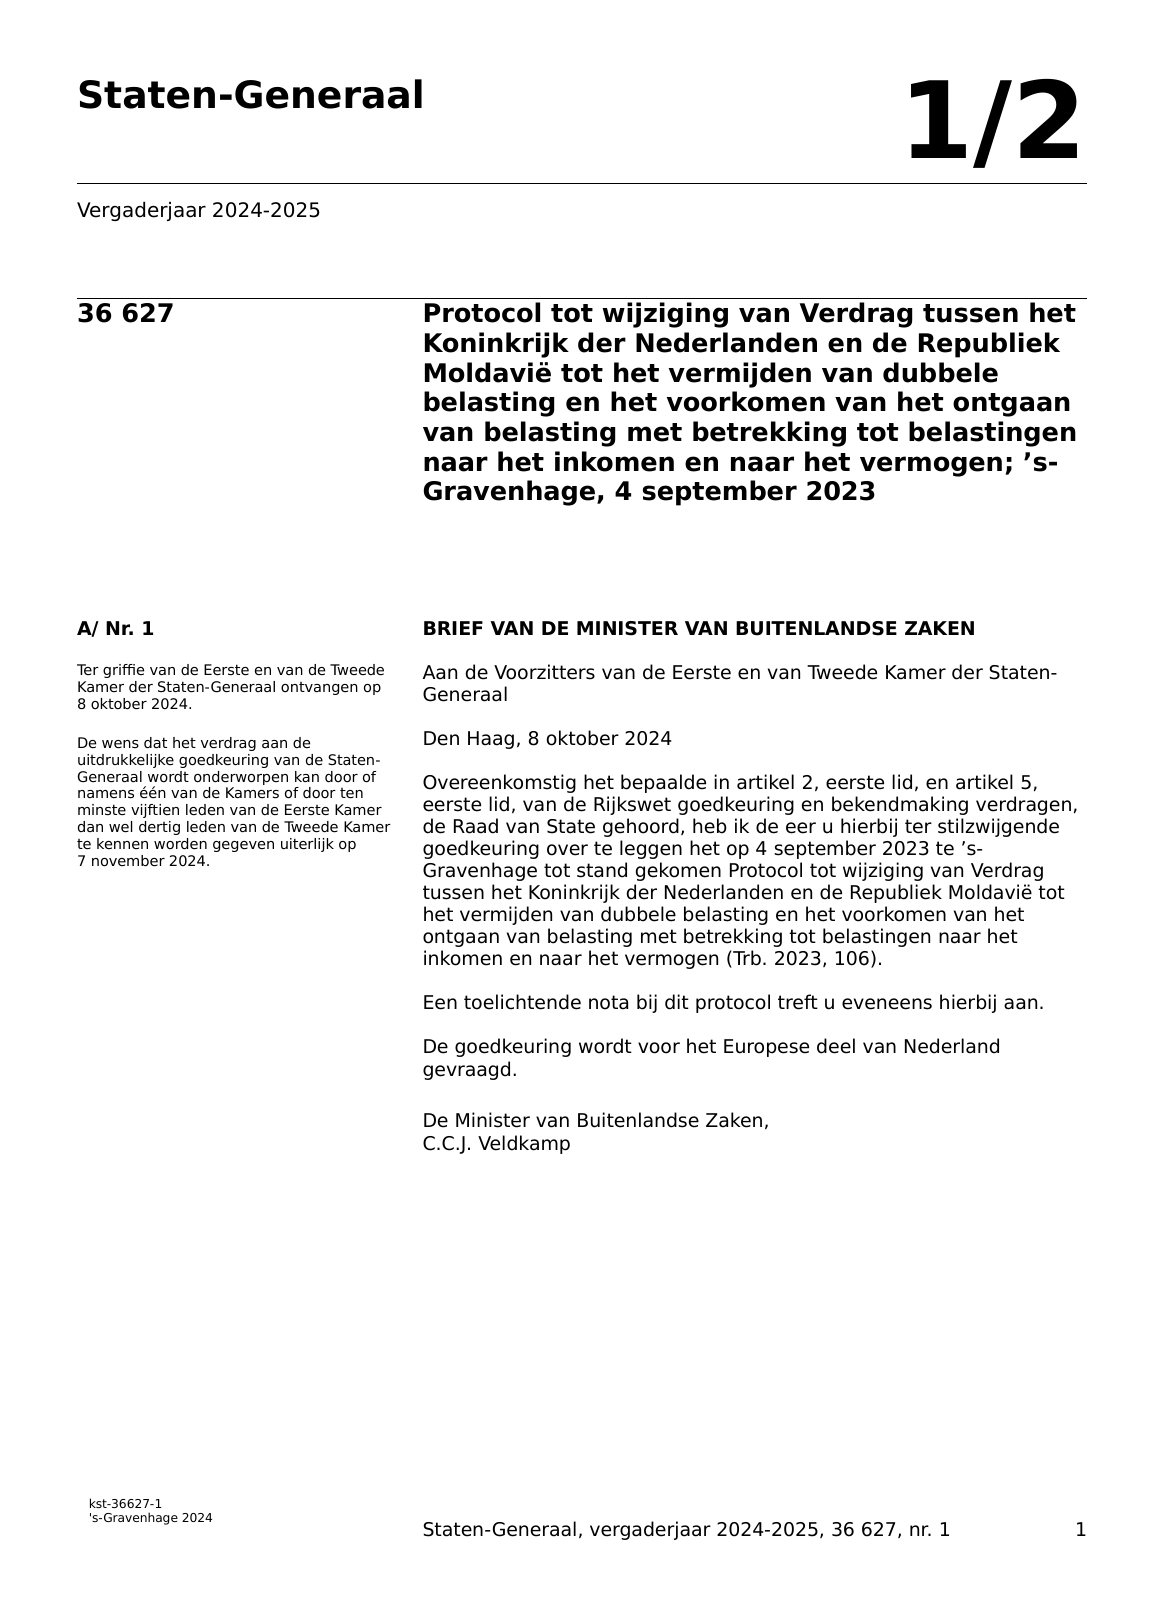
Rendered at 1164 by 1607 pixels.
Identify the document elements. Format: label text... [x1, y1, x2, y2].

table_header Staten-Generaal [77, 59, 886, 183]
text De Minister van Buitenlandse Zaken, C.C.J. Veldkamp [422, 1110, 1087, 1154]
text Overeenkomstig het bepaalde in artikel 2, eerste lid, en artikel 5, eerste lid, van de Rijkswet goedkeuring en bekendmaking verdragen, de Raad van State gehoord, heb ik de eer u hierbij ter stilzwijgende goedkeuring over te leggen het op 4 september 2023 te ’s-Gravenhage tot stand gekomen Protocol tot wijziging van Verdrag tussen het Koninkrijk der Nederlanden en de Republiek Moldavië tot het vermijden van dubbele belasting en het voorkomen van het ontgaan van belasting met betrekking tot belastingen naar het inkomen en naar het vermogen (Trb. 2023, 106). [422, 772, 1087, 970]
subtitle 36 627 Protocol tot wijziging van Verdrag tussen het Koninkrijk der Nederlanden en de Republiek Moldavië tot het vermijden van dubbele belasting en het voorkomen van het ontgaan van belasting met betrekking tot belastingen naar het inkomen en naar het vermogen; ’s-Gravenhage, 4 september 2023 [77, 299, 1087, 507]
text kst-36627-1 [88, 1497, 323, 1511]
text Den Haag, 8 oktober 2024 [422, 728, 1087, 750]
text 's-Gravenhage 2024 [88, 1511, 323, 1525]
text Ter griffie van de Eerste en van de Tweede Kamer der Staten-Generaal ontvangen op 8 oktober 2024. [77, 662, 399, 713]
text De goedkeuring wordt voor het Europese deel van Nederland gevraagd. [422, 1036, 1087, 1080]
text De wens dat het verdrag aan de uitdrukkelijke goedkeuring van de Staten-Generaal wordt onderworpen kan door of namens één van de Kamers of door ten minste vijftien leden van de Eerste Kamer dan wel dertig leden van de Tweede Kamer te kennen worden gegeven uiterlijk op 7 november 2024. [77, 735, 399, 870]
table_cell Vergaderjaar 2024-2025 [77, 184, 1087, 298]
table_header 1/2 [886, 59, 1087, 183]
text [77, 713, 399, 735]
subtitle A/ Nr. 1 BRIEF VAN DE MINISTER VAN BUITENLANDSE ZAKEN [77, 618, 1087, 640]
text Aan de Voorzitters van de Eerste en van Tweede Kamer der Staten-Generaal [422, 662, 1087, 706]
text Een toelichtende nota bij dit protocol treft u eveneens hierbij aan. [422, 992, 1087, 1014]
